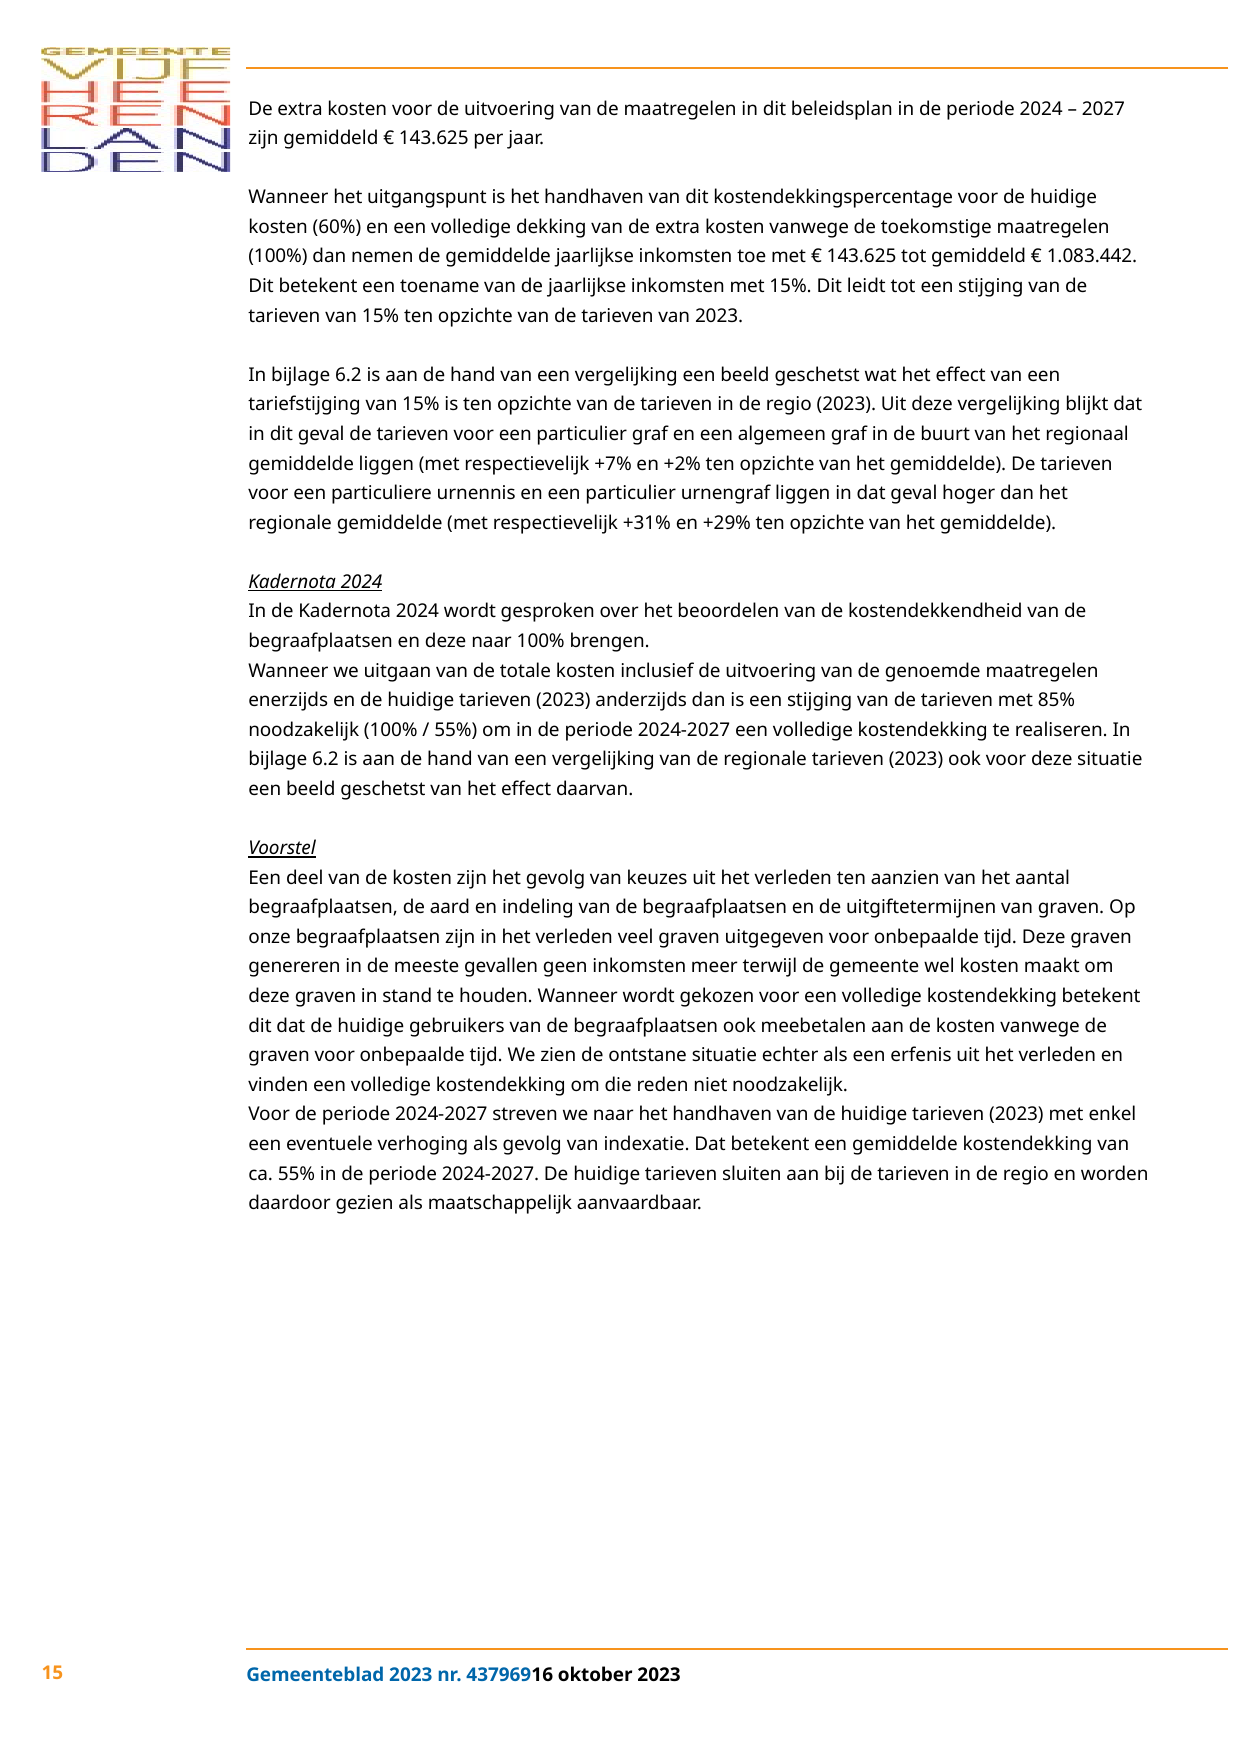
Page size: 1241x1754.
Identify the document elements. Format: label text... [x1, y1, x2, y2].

text In de Kadernota 2024 wordt gesproken over het beoordelen van de kostendekkendheid van de begraafplaatsen en deze naar 100% brengen. [248, 598, 1152, 653]
text Voorstel [248, 834, 1152, 860]
text Een deel van de kosten zijn het gevolg van keuzes uit het verleden ten aanzien van het aantal begraafplaatsen, de aard en indeling van de begraafplaatsen en de uitgiftetermijnen van graven. Op onze begraafplaatsen zijn in het verleden veel graven uitgegeven voor onbepaalde tijd. Deze graven genereren in de meeste gevallen geen inkomsten meer terwijl de gemeente wel kosten maakt om deze graven in stand te houden. Wanneer wordt gekozen voor een volledige kostendekking betekent dit dat de huidige gebruikers van de begraafplaatsen ook meebetalen aan de kosten vanwege de graven voor onbepaalde tijd. We zien de ontstane situatie echter als een erfenis uit het verleden en vinden een volledige kostendekking om die reden niet noodzakelijk. [248, 864, 1152, 1097]
text Voor de periode 2024-2027 streven we naar het handhaven van de huidige tarieven (2023) met enkel een eventuele verhoging als gevolg van indexatie. Dat betekent een gemiddelde kostendekking van ca. 55% in de periode 2024-2027. De huidige tarieven sluiten aan bij de tarieven in de regio en worden daardoor gezien als maatschappelijk aanvaardbaar. [248, 1101, 1152, 1215]
picture [41, 47, 231, 172]
text Wanneer we uitgaan van de totale kosten inclusief de uitvoering van de genoemde maatregelen enerzijds en de huidige tarieven (2023) anderzijds dan is een stijging van de tarieven met 85% noodzakelijk (100% / 55%) om in de periode 2024-2027 een volledige kostendekking te realiseren. In bijlage 6.2 is aan de hand van een vergelijking van de regionale tarieven (2023) ook voor deze situatie een beeld geschetst van het effect daarvan. [248, 657, 1152, 801]
text In bijlage 6.2 is aan de hand van een vergelijking een beeld geschetst wat het effect van een tariefstijging van 15% is ten opzichte van de tarieven in de regio (2023). Uit deze vergelijking blijkt dat in dit geval de tarieven voor een particulier graf en een algemeen graf in de buurt van het regionaal gemiddelde liggen (met respectievelijk +7% en +2% ten opzichte van het gemiddelde). De tarieven voor een particuliere urnennis en een particulier urnengraf liggen in dat geval hoger dan het regionale gemiddelde (met respectievelijk +31% en +29% ten opzichte van het gemiddelde). [248, 361, 1152, 535]
text Kadernota 2024 [248, 568, 1152, 594]
text Wanneer het uitgangspunt is het handhaven van dit kostendekkingspercentage voor de huidige kosten (60%) en een volledige dekking van de extra kosten vanwege de toekomstige maatregelen (100%) dan nemen de gemiddelde jaarlijkse inkomsten toe met € 143.625 tot gemiddeld € 1.083.442. Dit betekent een toename van de jaarlijkse inkomsten met 15%. Dit leidt tot een stijging van de tarieven van 15% ten opzichte van de tarieven van 2023. [248, 183, 1152, 328]
text De extra kosten voor de uitvoering van de maatregelen in dit beleidsplan in de periode 2024 – 2027 zijn gemiddeld € 143.625 per jaar. [248, 95, 1152, 150]
